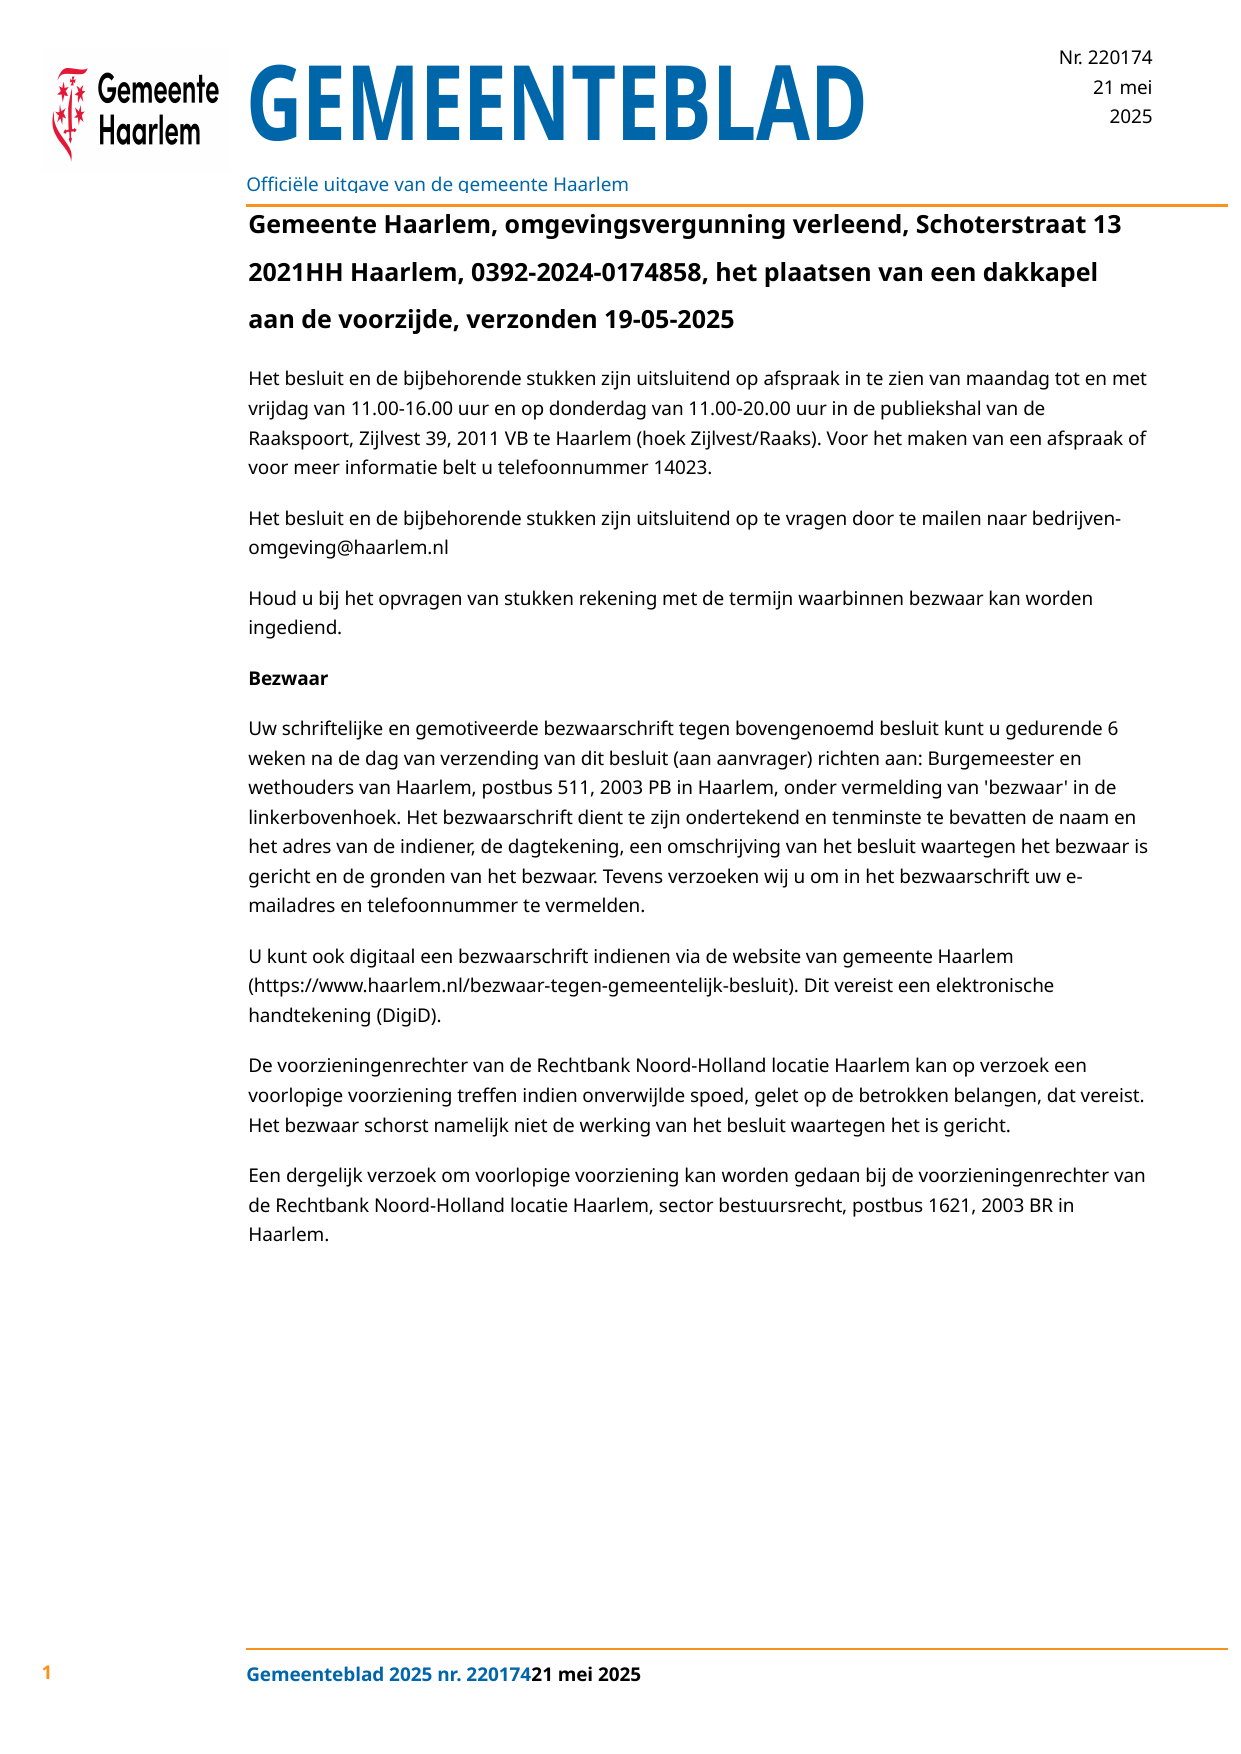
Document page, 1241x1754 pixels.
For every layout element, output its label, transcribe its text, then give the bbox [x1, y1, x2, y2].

picture [41, 47, 231, 172]
text U kunt ook digitaal een bezwaarschrift indienen via de website van gemeente Haarlem (https://www.haarlem.nl/bezwaar-tegen-gemeentelijk-besluit). Dit vereist een elektronische handtekening (DigiD). [248, 943, 1152, 1028]
text Gemeente Haarlem, omgevingsvergunning verleend, Schoterstraat 13 2021HH Haarlem, 0392-2024-0174858, het plaatsen van een dakkapel aan de voorzijde, verzonden 19-05-2025 [248, 207, 1152, 336]
text Het besluit en de bijbehorende stukken zijn uitsluitend op te vragen door te mailen naar bedrijven-omgeving@haarlem.nl [248, 505, 1152, 560]
text Bezwaar [248, 665, 1152, 690]
text De voorzieningenrechter van de Rechtbank Noord-Holland locatie Haarlem kan op verzoek een voorlopige voorziening treffen indien onverwijlde spoed, gelet op de betrokken belangen, dat vereist. Het bezwaar schorst namelijk niet de werking van het besluit waartegen het is gericht. [248, 1053, 1152, 1137]
text Het besluit en de bijbehorende stukken zijn uitsluitend op afspraak in te zien van maandag tot en met vrijdag van 11.00-16.00 uur en op donderdag van 11.00-20.00 uur in de publiekshal van de Raakspoort, Zijlvest 39, 2011 VB te Haarlem (hoek Zijlvest/Raaks). Voor het maken van een afspraak of voor meer informatie belt u telefoonnummer 14023. [248, 366, 1152, 480]
text Houd u bij het opvragen van stukken rekening met de termijn waarbinnen bezwaar kan worden ingediend. [248, 585, 1152, 640]
text Uw schriftelijke en gemotiveerde bezwaarschrift tegen bovengenoemd besluit kunt u gedurende 6 weken na de dag van verzending van dit besluit (aan aanvrager) richten aan: Burgemeester en wethouders van Haarlem, postbus 511, 2003 PB in Haarlem, onder vermelding van 'bezwaar' in de linkerbovenhoek. Het bezwaarschrift dient te zijn ondertekend en tenminste te bevatten de naam en het adres van de indiener, de dagtekening, een omschrijving van het besluit waartegen het bezwaar is gericht en de gronden van het bezwaar. Tevens verzoeken wij u om in het bezwaarschrift uw e-mailadres en telefoonnummer te vermelden. [248, 715, 1152, 918]
text Een dergelijk verzoek om voorlopige voorziening kan worden gedaan bij de voorzieningenrechter van de Rechtbank Noord-Holland locatie Haarlem, sector bestuursrecht, postbus 1621, 2003 BR in Haarlem. [248, 1162, 1152, 1247]
